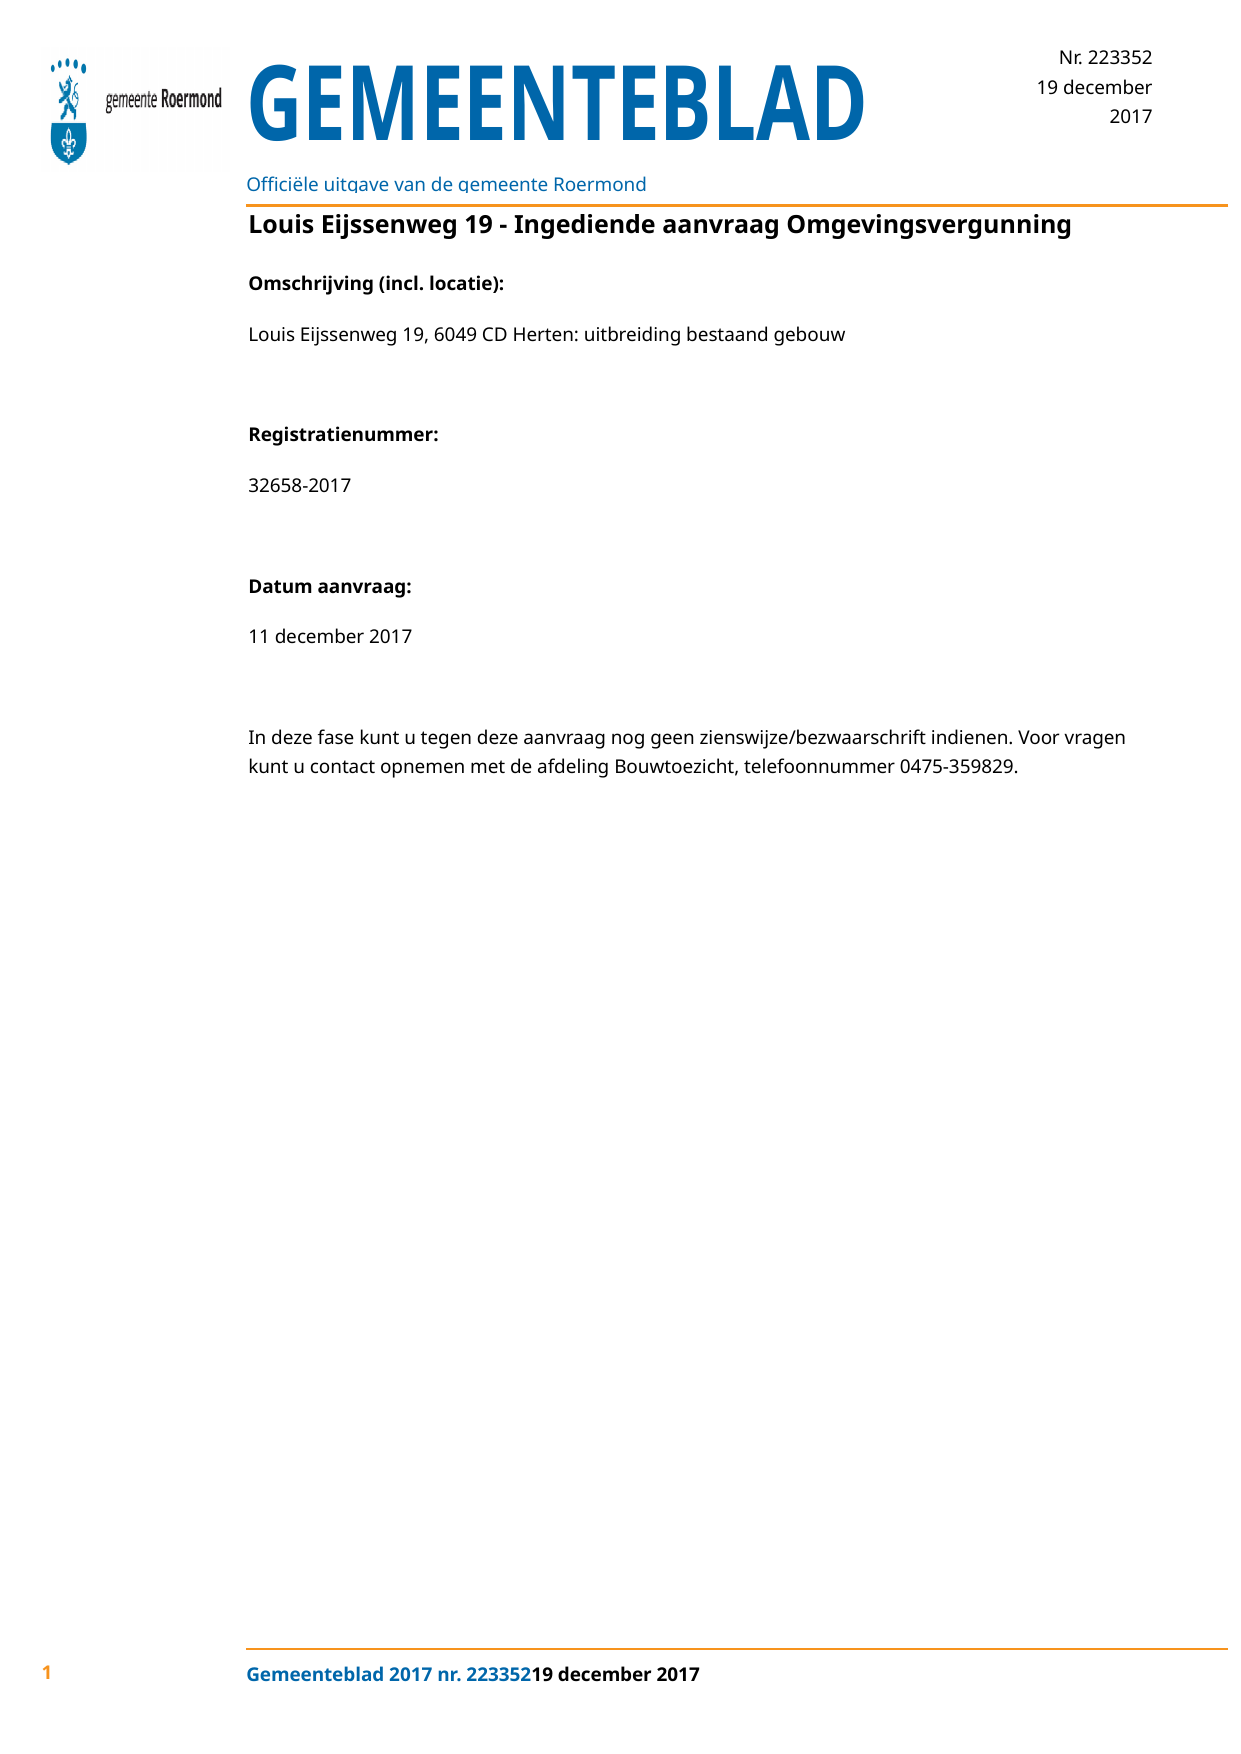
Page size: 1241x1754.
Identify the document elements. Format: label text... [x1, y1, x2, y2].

text Louis Eijssenweg 19, 6049 CD Herten: uitbreiding bestaand gebouw [248, 321, 1152, 346]
text Registratienummer: [248, 422, 1152, 447]
text In deze fase kunt u tegen deze aanvraag nog geen zienswijze/bezwaarschrift indienen. Voor vragen kunt u contact opnemen met de afdeling Bouwtoezicht, telefoonnummer 0475-359829. [248, 724, 1152, 779]
text 32658-2017 [248, 472, 1152, 498]
picture [41, 47, 231, 172]
text Omschrijving (incl. locatie): [248, 270, 1152, 296]
text Louis Eijssenweg 19 - Ingediende aanvraag Omgevingsvergunning [248, 207, 1152, 241]
text Datum aanvraag: [248, 573, 1152, 598]
text 11 december 2017 [248, 623, 1152, 649]
